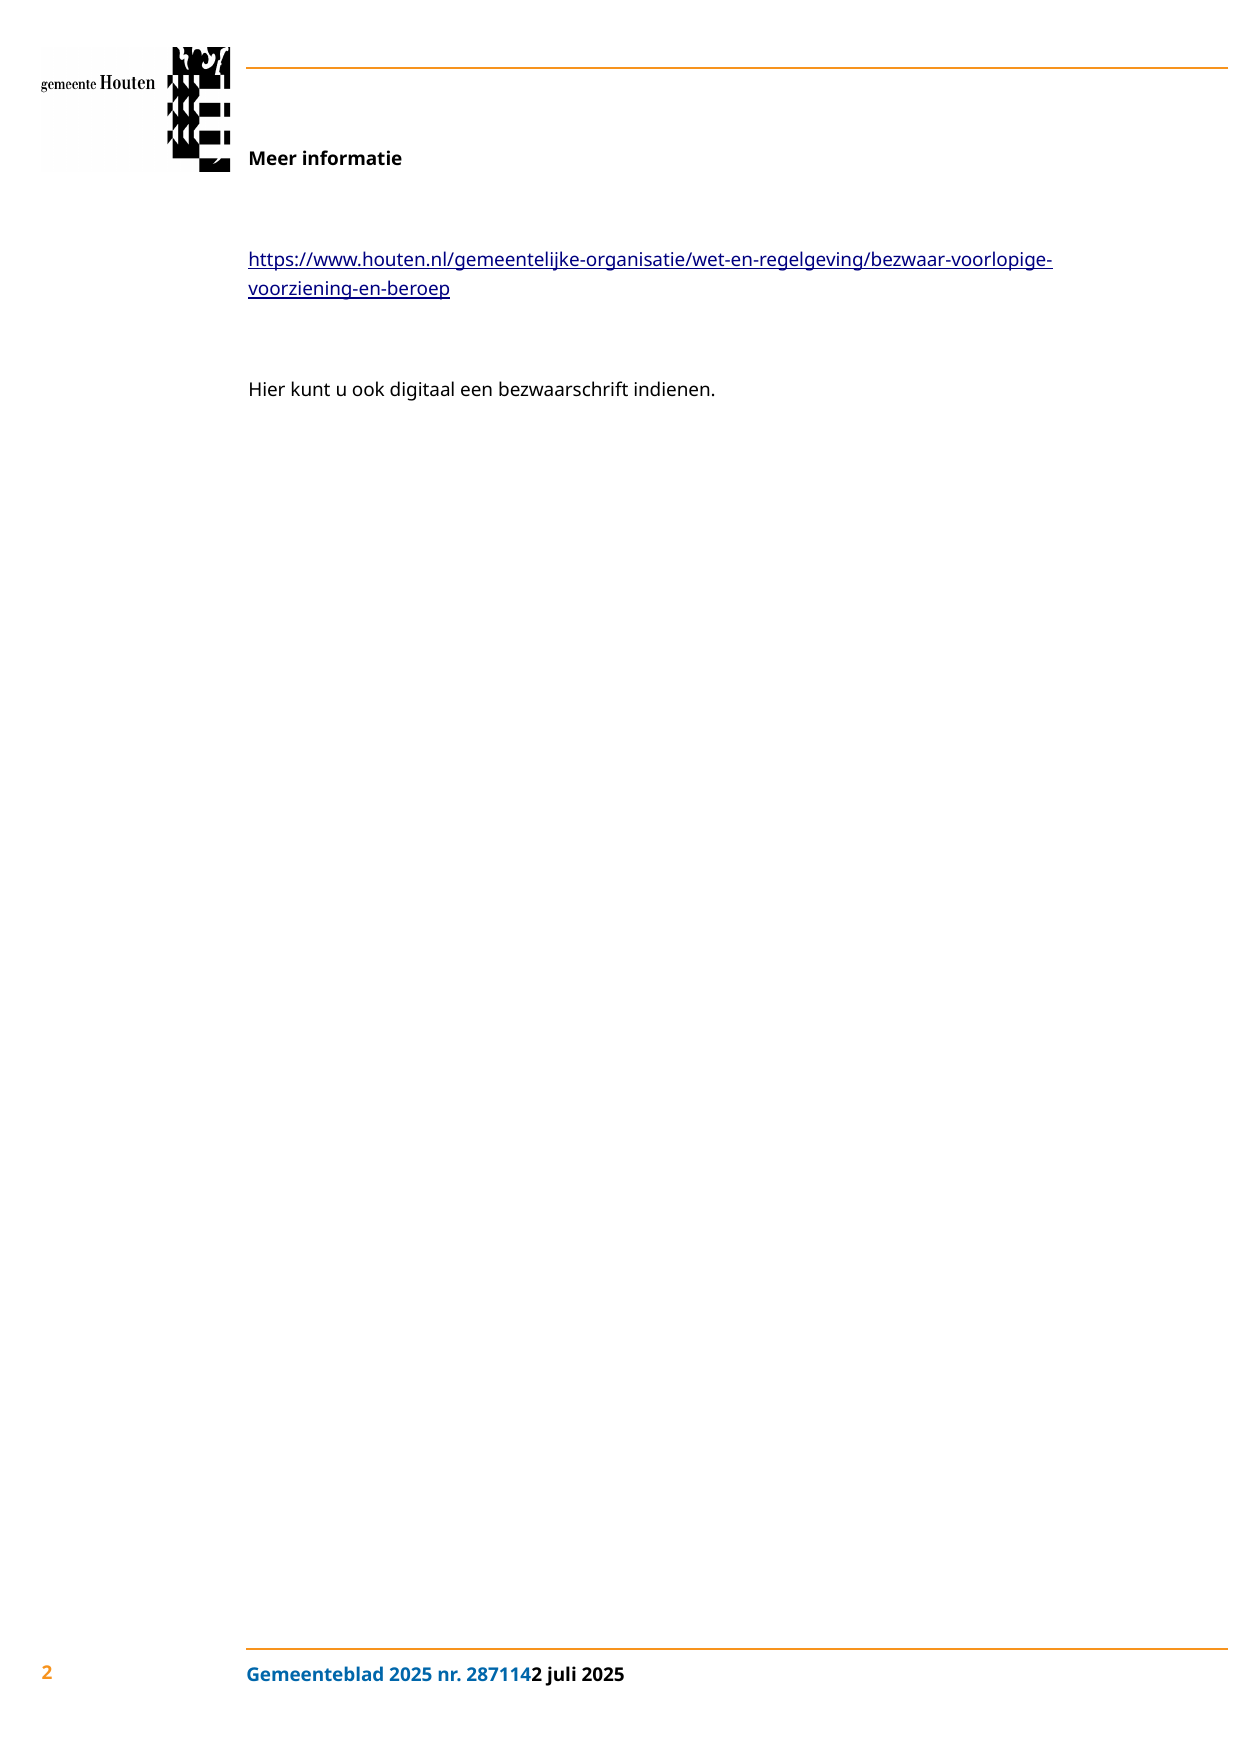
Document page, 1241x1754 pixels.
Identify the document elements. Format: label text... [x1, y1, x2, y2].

text Meer informatie [248, 145, 1152, 171]
text https://www.houten.nl/gemeentelijke-organisatie/wet-en-regelgeving/bezwaar-voorlopige-voorziening-en-beroep [248, 246, 1152, 301]
text Hier kunt u ook digitaal een bezwaarschrift indienen. [248, 376, 1152, 402]
picture [41, 47, 231, 172]
